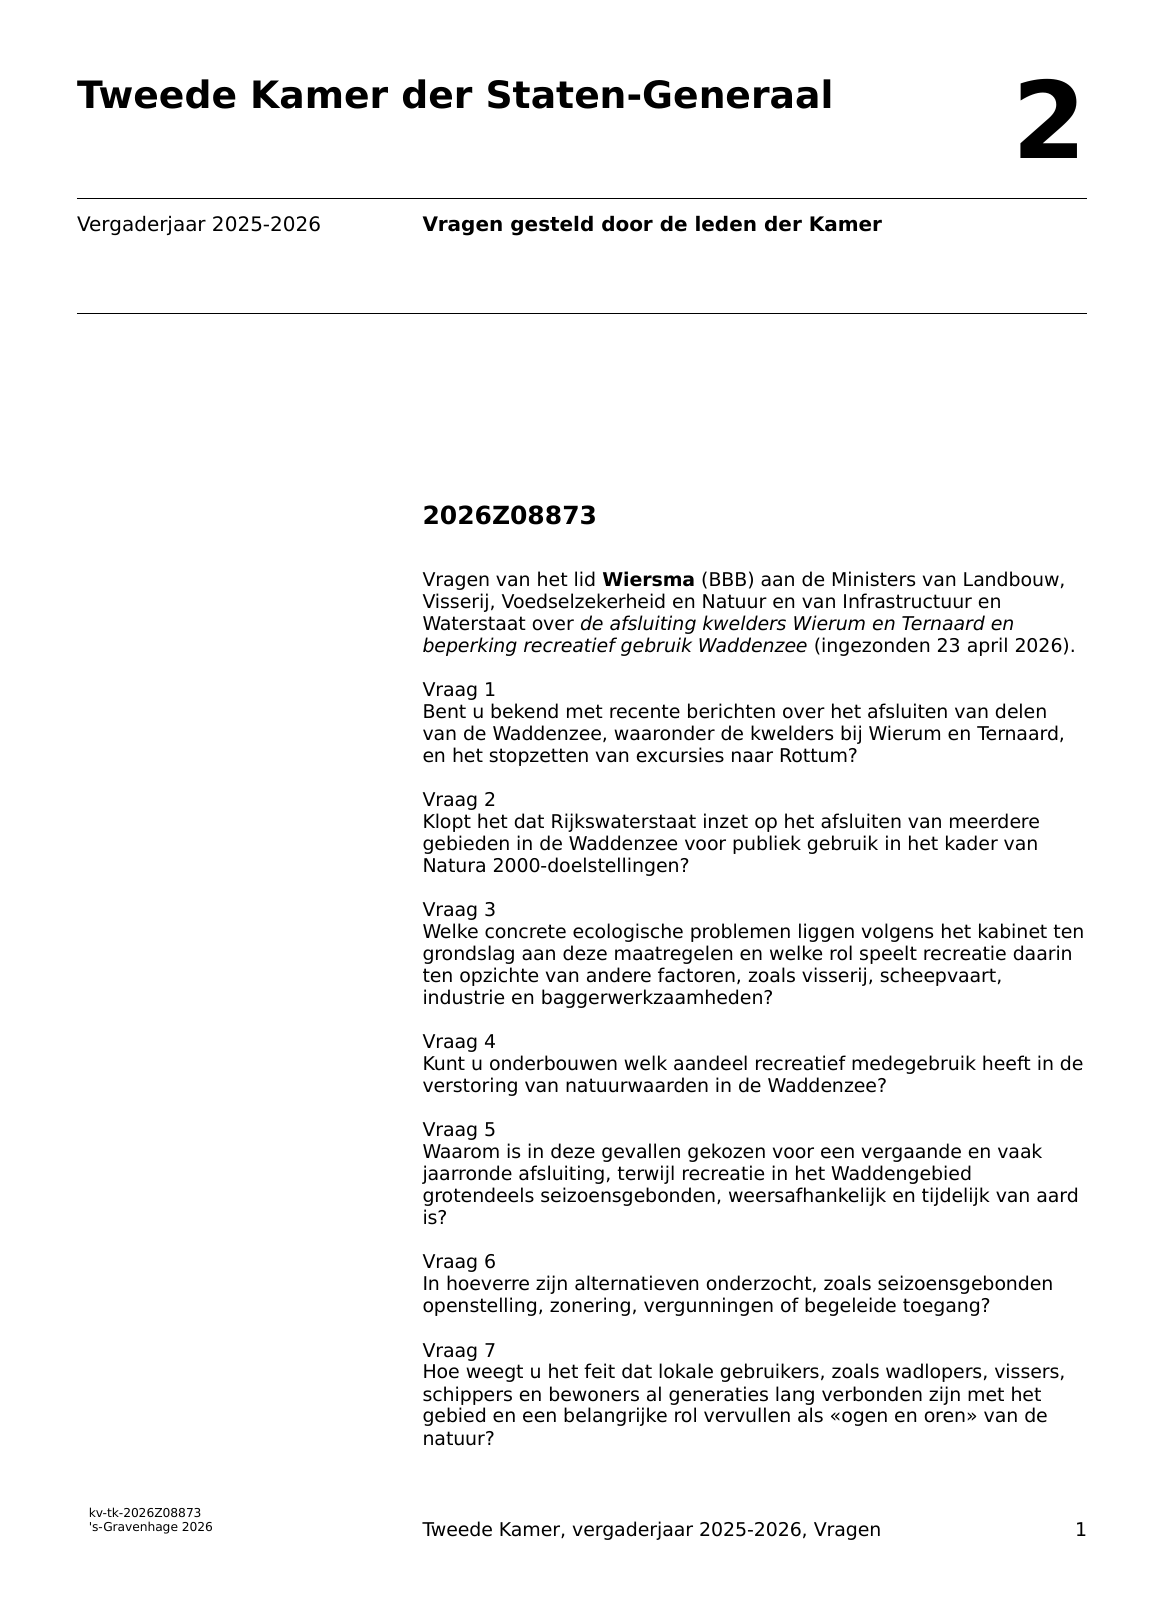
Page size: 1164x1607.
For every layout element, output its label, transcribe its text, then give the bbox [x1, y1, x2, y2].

text Klopt het dat Rijkswaterstaat inzet op het afsluiten van meerdere gebieden in de Waddenzee voor publiek gebruik in het kader van Natura 2000-doelstellingen? [422, 811, 1087, 877]
table_header Tweede Kamer der Staten-Generaal [77, 59, 886, 198]
text kv-tk-2026Z08873 [88, 1506, 323, 1520]
text Vraag 3 [422, 899, 1087, 921]
text Vraag 7 [422, 1339, 1087, 1361]
text In hoeverre zijn alternatieven onderzocht, zoals seizoensgebonden openstelling, zonering, vergunningen of begeleide toegang? [422, 1273, 1087, 1317]
text Vraag 2 [422, 789, 1087, 811]
text Vraag 6 [422, 1251, 1087, 1273]
text Kunt u onderbouwen welk aandeel recreatief medegebruik heeft in de verstoring van natuurwaarden in de Waddenzee? [422, 1053, 1087, 1097]
text Vraag 5 [422, 1119, 1087, 1141]
text Hoe weegt u het feit dat lokale gebruikers, zoals wadlopers, vissers, schippers en bewoners al generaties lang verbonden zijn met het gebied en een belangrijke rol vervullen als «ogen en oren» van de natuur? [422, 1361, 1087, 1449]
table_cell Vergaderjaar 2025-2026 [77, 199, 422, 313]
text Waarom is in deze gevallen gekozen voor een vergaande en vaak jaarronde afsluiting, terwijl recreatie in het Waddengebied grotendeels seizoensgebonden, weersafhankelijk en tijdelijk van aard is? [422, 1141, 1087, 1229]
text Welke concrete ecologische problemen liggen volgens het kabinet ten grondslag aan deze maatregelen en welke rol speelt recreatie daarin ten opzichte van andere factoren, zoals visserij, scheepvaart, industrie en baggerwerkzaamheden? [422, 921, 1087, 1009]
text Vragen van het lid Wiersma (BBB) aan de Ministers van Landbouw, Visserij, Voedselzekerheid en Natuur en van Infrastructuur en Waterstaat over de afsluiting kwelders Wierum en Ternaard en beperking recreatief gebruik Waddenzee (ingezonden 23 april 2026). [422, 569, 1087, 657]
text Vraag 4 [422, 1031, 1087, 1053]
text Bent u bekend met recente berichten over het afsluiten van delen van de Waddenzee, waaronder de kwelders bij Wierum en Ternaard, en het stopzetten van excursies naar Rottum? [422, 701, 1087, 767]
text 2026Z08873 [422, 501, 1087, 531]
text 's-Gravenhage 2026 [88, 1520, 323, 1534]
text Vraag 1 [422, 679, 1087, 701]
table_cell Vragen gesteld door de leden der Kamer [422, 199, 1087, 313]
table_header 2 [886, 59, 1087, 198]
